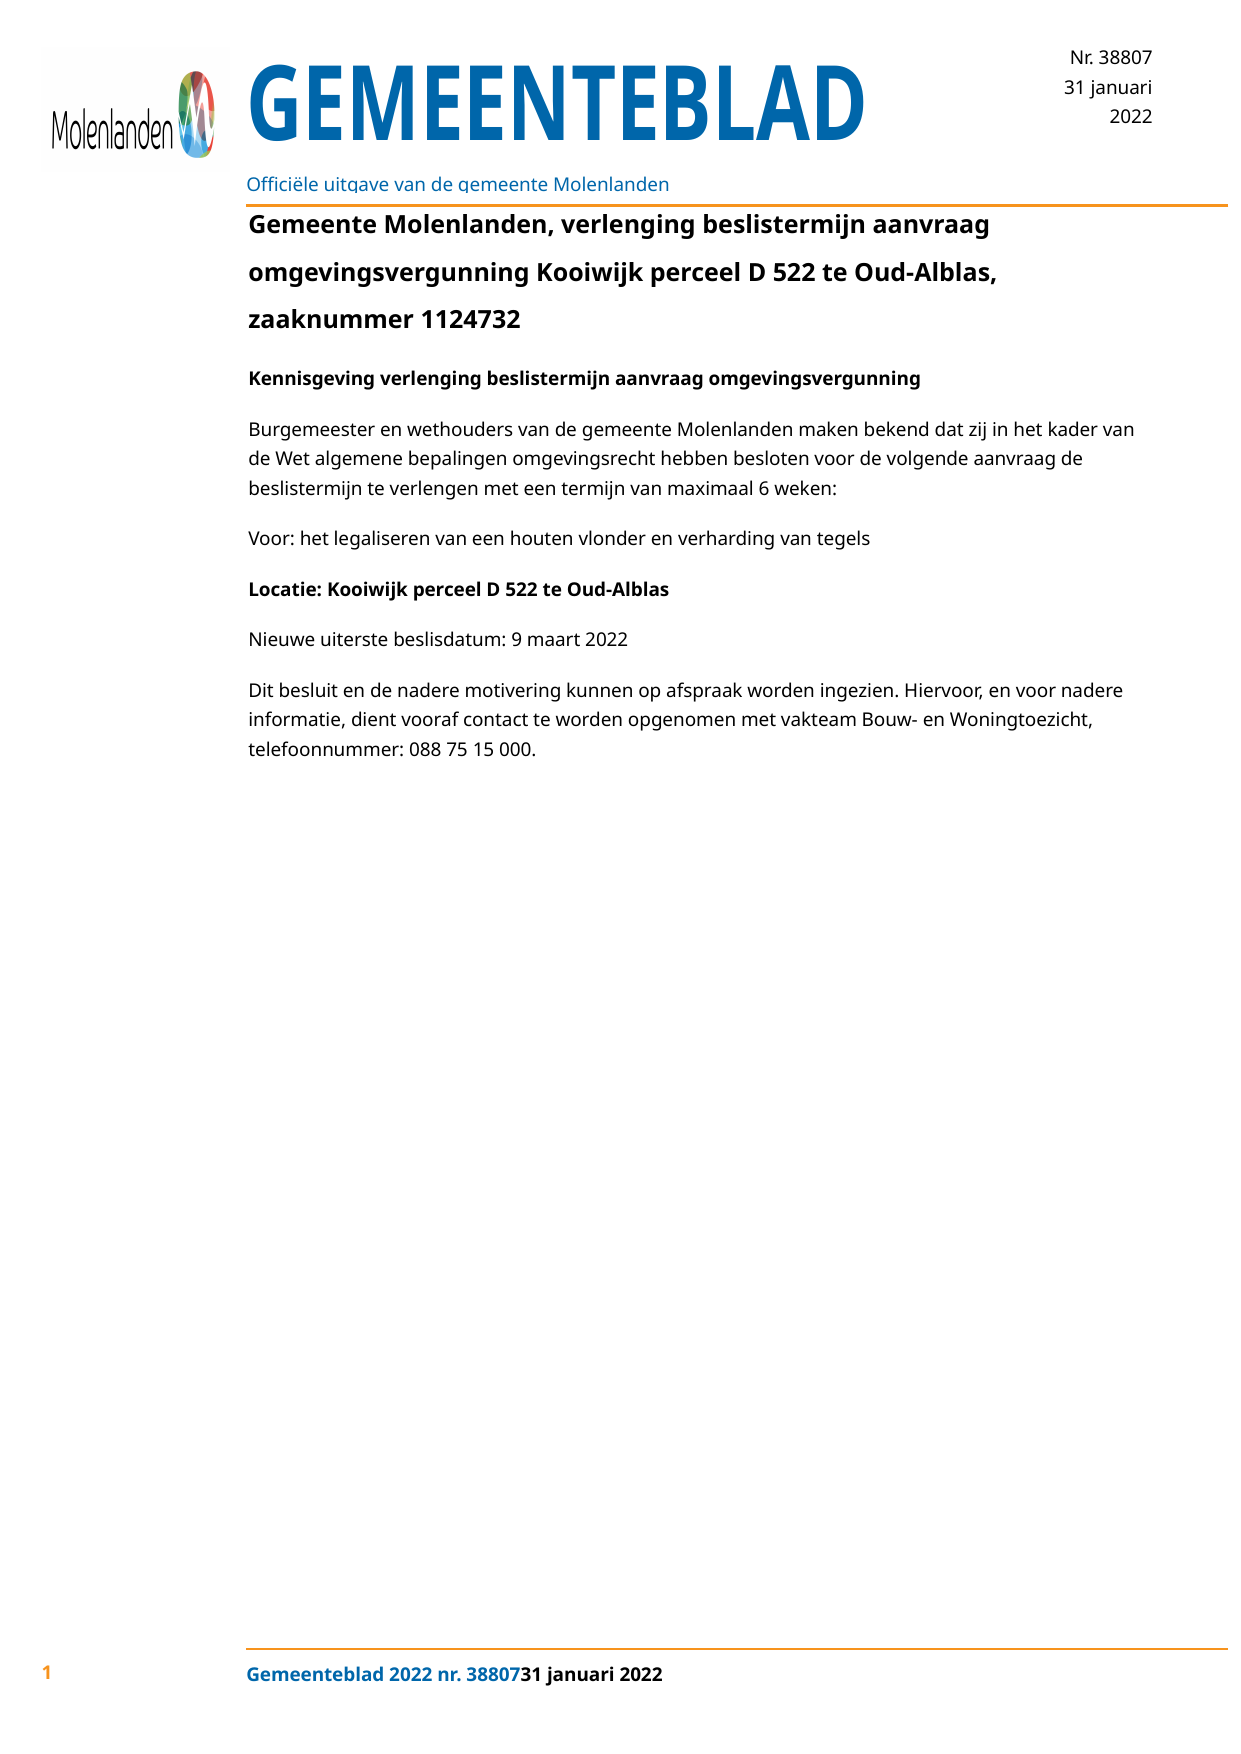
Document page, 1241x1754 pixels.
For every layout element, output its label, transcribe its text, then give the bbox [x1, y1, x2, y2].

text Voor: het legaliseren van een houten vlonder en verharding van tegels [248, 526, 1152, 551]
text Nieuwe uiterste beslisdatum: 9 maart 2022 [248, 626, 1152, 652]
text Burgemeester en wethouders van de gemeente Molenlanden maken bekend dat zij in het kader van de Wet algemene bepalingen omgevingsrecht hebben besloten voor de volgende aanvraag de beslistermijn te verlengen met een termijn van maximaal 6 weken: [248, 416, 1152, 501]
text Locatie: Kooiwijk perceel D 522 te Oud-Alblas [248, 576, 1152, 602]
picture [41, 47, 231, 172]
text Gemeente Molenlanden, verlenging beslistermijn aanvraag omgevingsvergunning Kooiwijk perceel D 522 te Oud-Alblas, zaaknummer 1124732 [248, 207, 1152, 336]
text Dit besluit en de nadere motivering kunnen op afspraak worden ingezien. Hiervoor, en voor nadere informatie, dient vooraf contact te worden opgenomen met vakteam Bouw- en Woningtoezicht, telefoonnummer: 088 75 15 000. [248, 677, 1152, 762]
text Kennisgeving verlenging beslistermijn aanvraag omgevingsvergunning [248, 366, 1152, 391]
